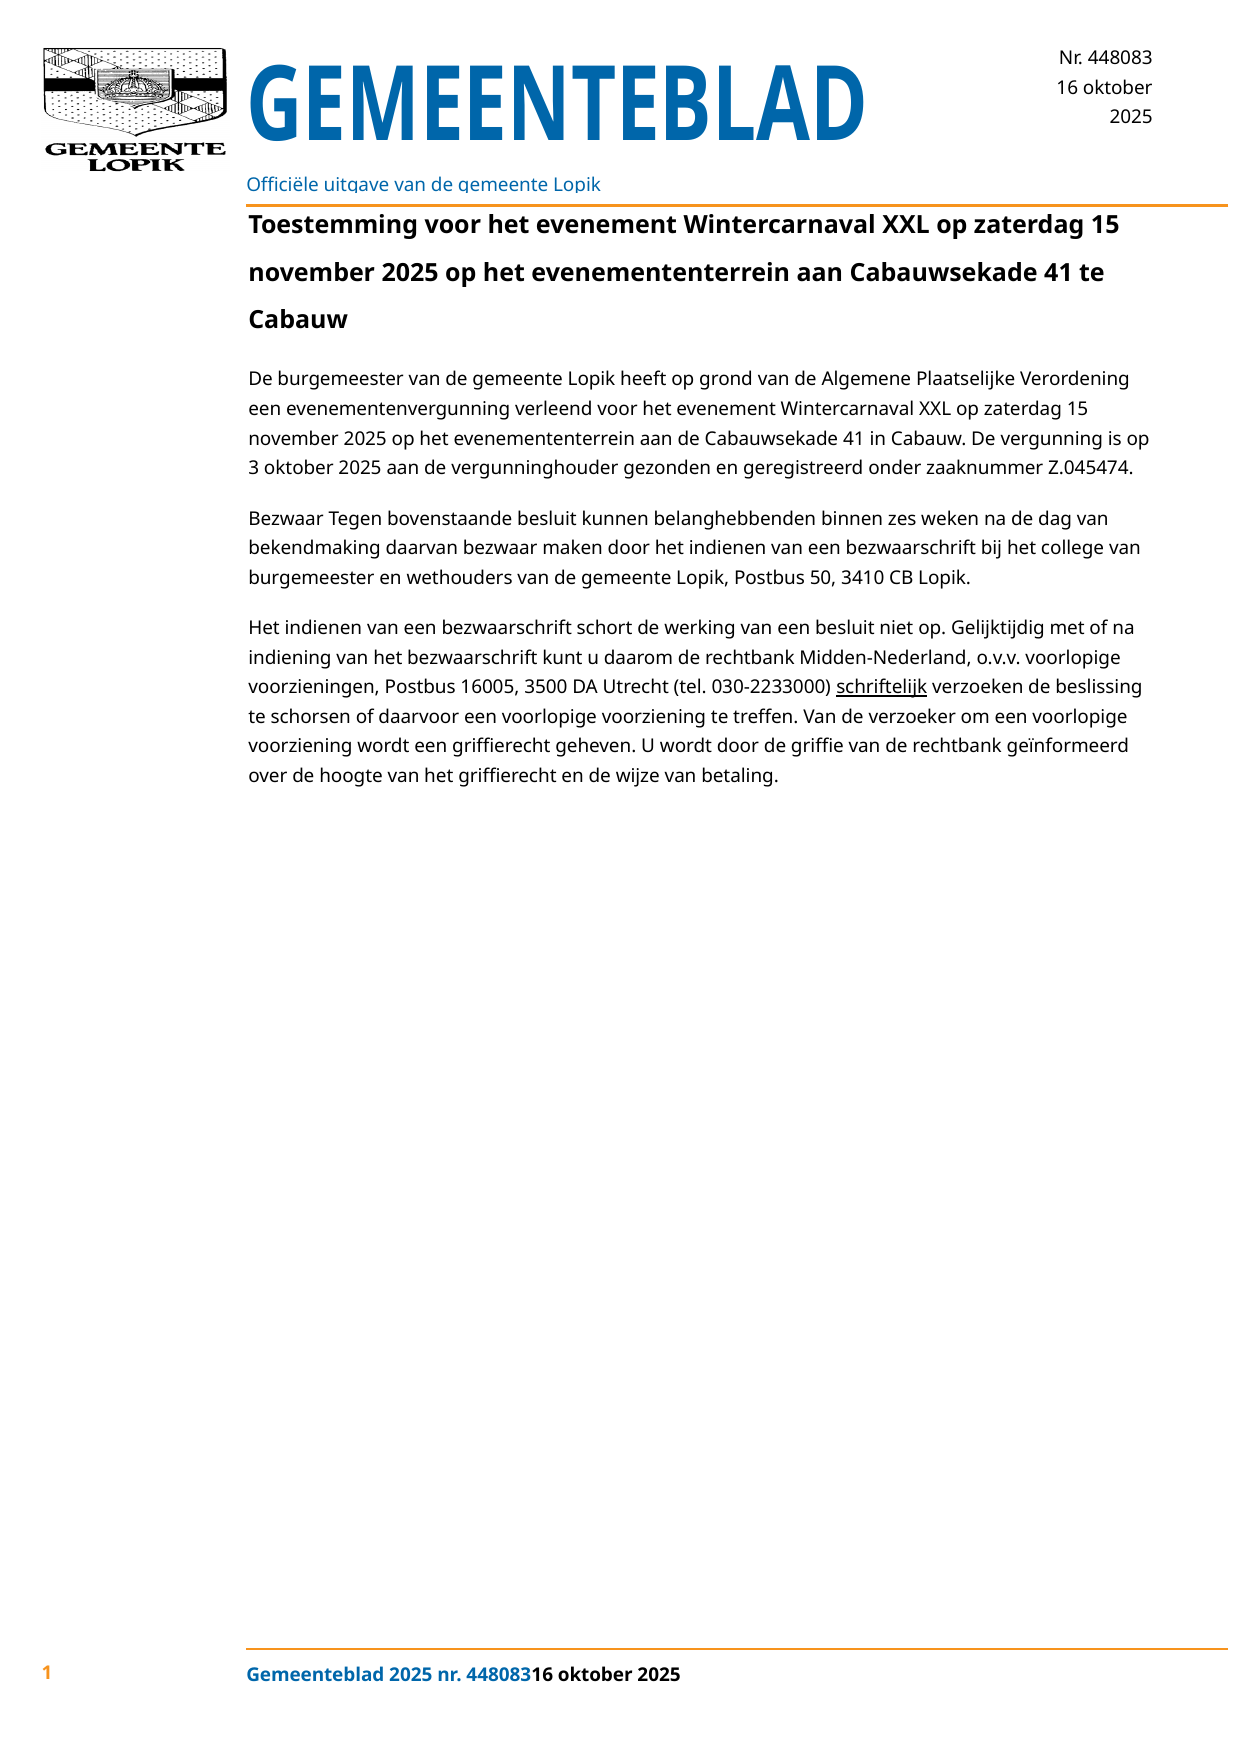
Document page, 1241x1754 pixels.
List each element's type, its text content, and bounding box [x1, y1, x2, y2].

text Toestemming voor het evenement Wintercarnaval XXL op zaterdag 15 november 2025 op het evenemententerrein aan Cabauwsekade 41 te Cabauw [248, 207, 1152, 336]
text Bezwaar Tegen bovenstaande besluit kunnen belanghebbenden binnen zes weken na de dag van bekendmaking daarvan bezwaar maken door het indienen van een bezwaarschrift bij het college van burgemeester en wethouders van de gemeente Lopik, Postbus 50, 3410 CB Lopik. [248, 505, 1152, 589]
text Het indienen van een bezwaarschrift schort de werking van een besluit niet op. Gelijktijdig met of na indiening van het bezwaarschrift kunt u daarom de rechtbank Midden-Nederland, o.v.v. voorlopige voorzieningen, Postbus 16005, 3500 DA Utrecht (tel. 030-2233000) schriftelijk verzoeken de beslissing te schorsen of daarvoor een voorlopige voorziening te treffen. Van de verzoeker om een voorlopige voorziening wordt een griffierecht geheven. U wordt door de griffie van de rechtbank geïnformeerd over de hoogte van het griffierecht en de wijze van betaling. [248, 614, 1152, 788]
text De burgemeester van de gemeente Lopik heeft op grond van de Algemene Plaatselijke Verordening een evenementenvergunning verleend voor het evenement Wintercarnaval XXL op zaterdag 15 november 2025 op het evenemententerrein aan de Cabauwsekade 41 in Cabauw. De vergunning is op 3 oktober 2025 aan de vergunninghouder gezonden en geregistreerd onder zaaknummer Z.045474. [248, 366, 1152, 480]
picture [41, 47, 231, 172]
